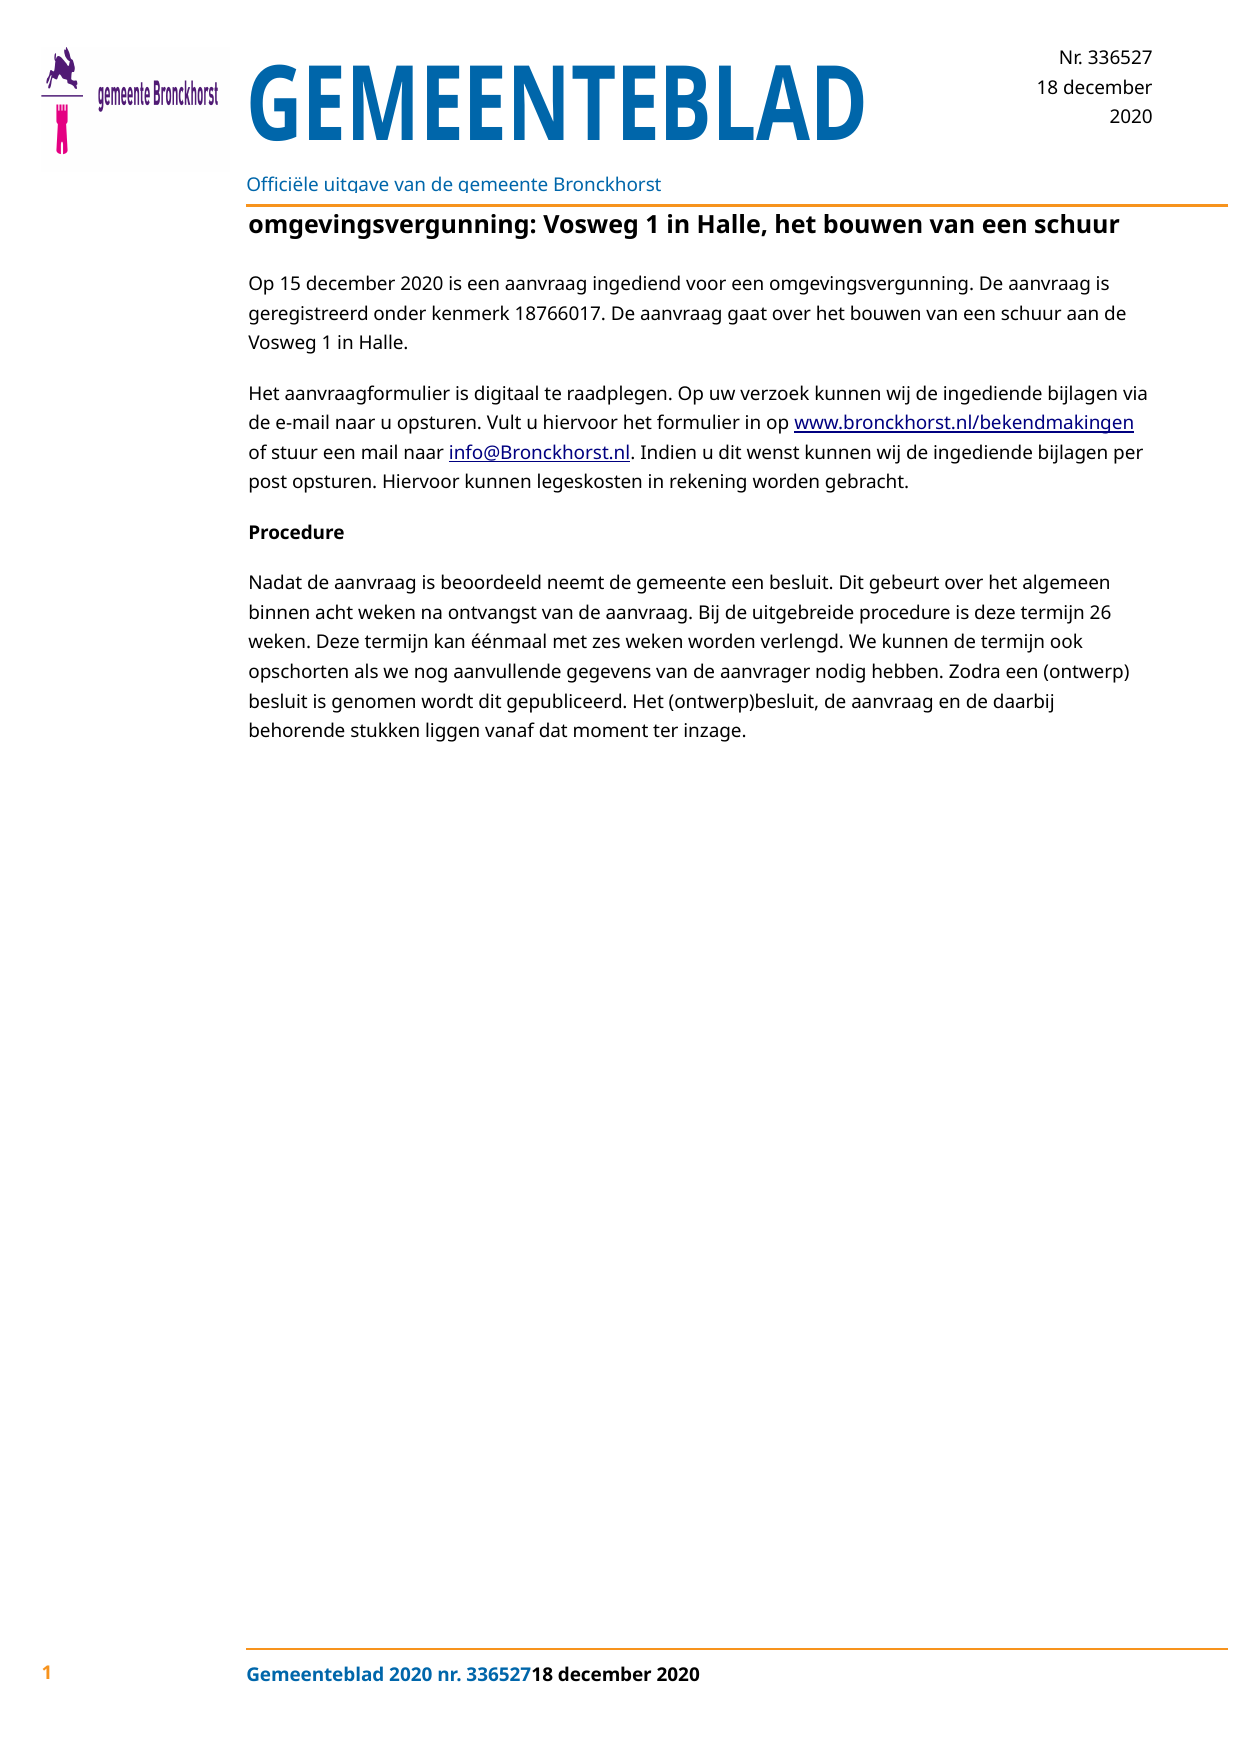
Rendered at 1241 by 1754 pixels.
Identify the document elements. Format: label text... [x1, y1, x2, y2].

text Nadat de aanvraag is beoordeeld neemt de gemeente een besluit. Dit gebeurt over het algemeen binnen acht weken na ontvangst van de aanvraag. Bij de uitgebreide procedure is deze termijn 26 weken. Deze termijn kan éénmaal met zes weken worden verlengd. We kunnen de termijn ook opschorten als we nog aanvullende gegevens van de aanvrager nodig hebben. Zodra een (ontwerp) besluit is genomen wordt dit gepubliceerd. Het (ontwerp)besluit, de aanvraag en de daarbij behorende stukken liggen vanaf dat moment ter inzage. [248, 569, 1152, 743]
picture [41, 47, 231, 172]
text Het aanvraagformulier is digitaal te raadplegen. Op uw verzoek kunnen wij de ingediende bijlagen via de e-mail naar u opsturen. Vult u hiervoor het formulier in op www.bronckhorst.nl/bekendmakingen of stuur een mail naar info@Bronckhorst.nl. Indien u dit wenst kunnen wij de ingediende bijlagen per post opsturen. Hiervoor kunnen legeskosten in rekening worden gebracht. [248, 380, 1152, 494]
text Procedure [248, 519, 1152, 545]
text omgevingsvergunning: Vosweg 1 in Halle, het bouwen van een schuur [248, 207, 1152, 241]
text Op 15 december 2020 is een aanvraag ingediend voor een omgevingsvergunning. De aanvraag is geregistreerd onder kenmerk 18766017. De aanvraag gaat over het bouwen van een schuur aan de Vosweg 1 in Halle. [248, 270, 1152, 355]
